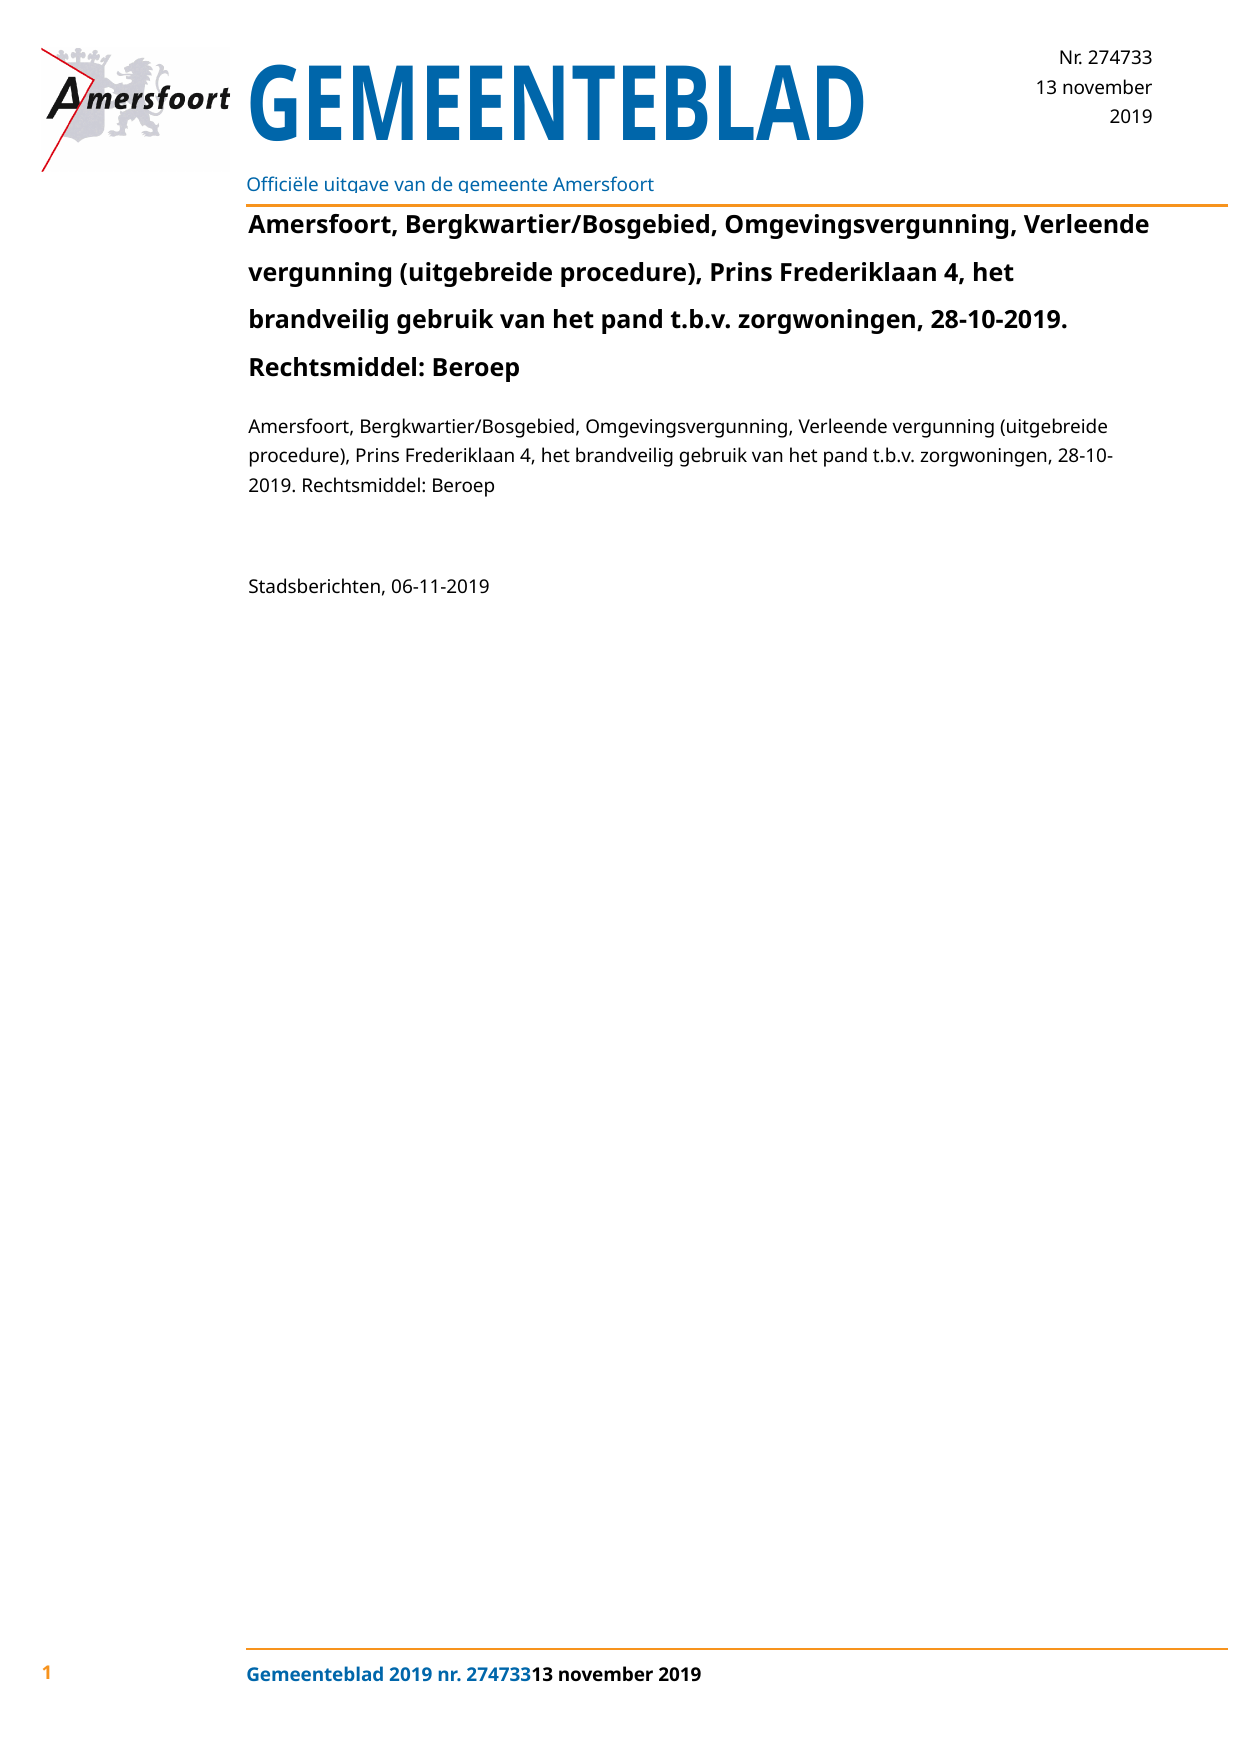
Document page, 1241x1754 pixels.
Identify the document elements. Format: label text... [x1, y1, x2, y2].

text Amersfoort, Bergkwartier/Bosgebied, Omgevingsvergunning, Verleende vergunning (uitgebreide procedure), Prins Frederiklaan 4, het brandveilig gebruik van het pand t.b.v. zorgwoningen, 28-10-2019. Rechtsmiddel: Beroep [248, 207, 1152, 384]
picture [41, 47, 231, 172]
text Amersfoort, Bergkwartier/Bosgebied, Omgevingsvergunning, Verleende vergunning (uitgebreide procedure), Prins Frederiklaan 4, het brandveilig gebruik van het pand t.b.v. zorgwoningen, 28-10-2019. Rechtsmiddel: Beroep [248, 413, 1152, 498]
text Stadsberichten, 06-11-2019 [248, 573, 1152, 599]
